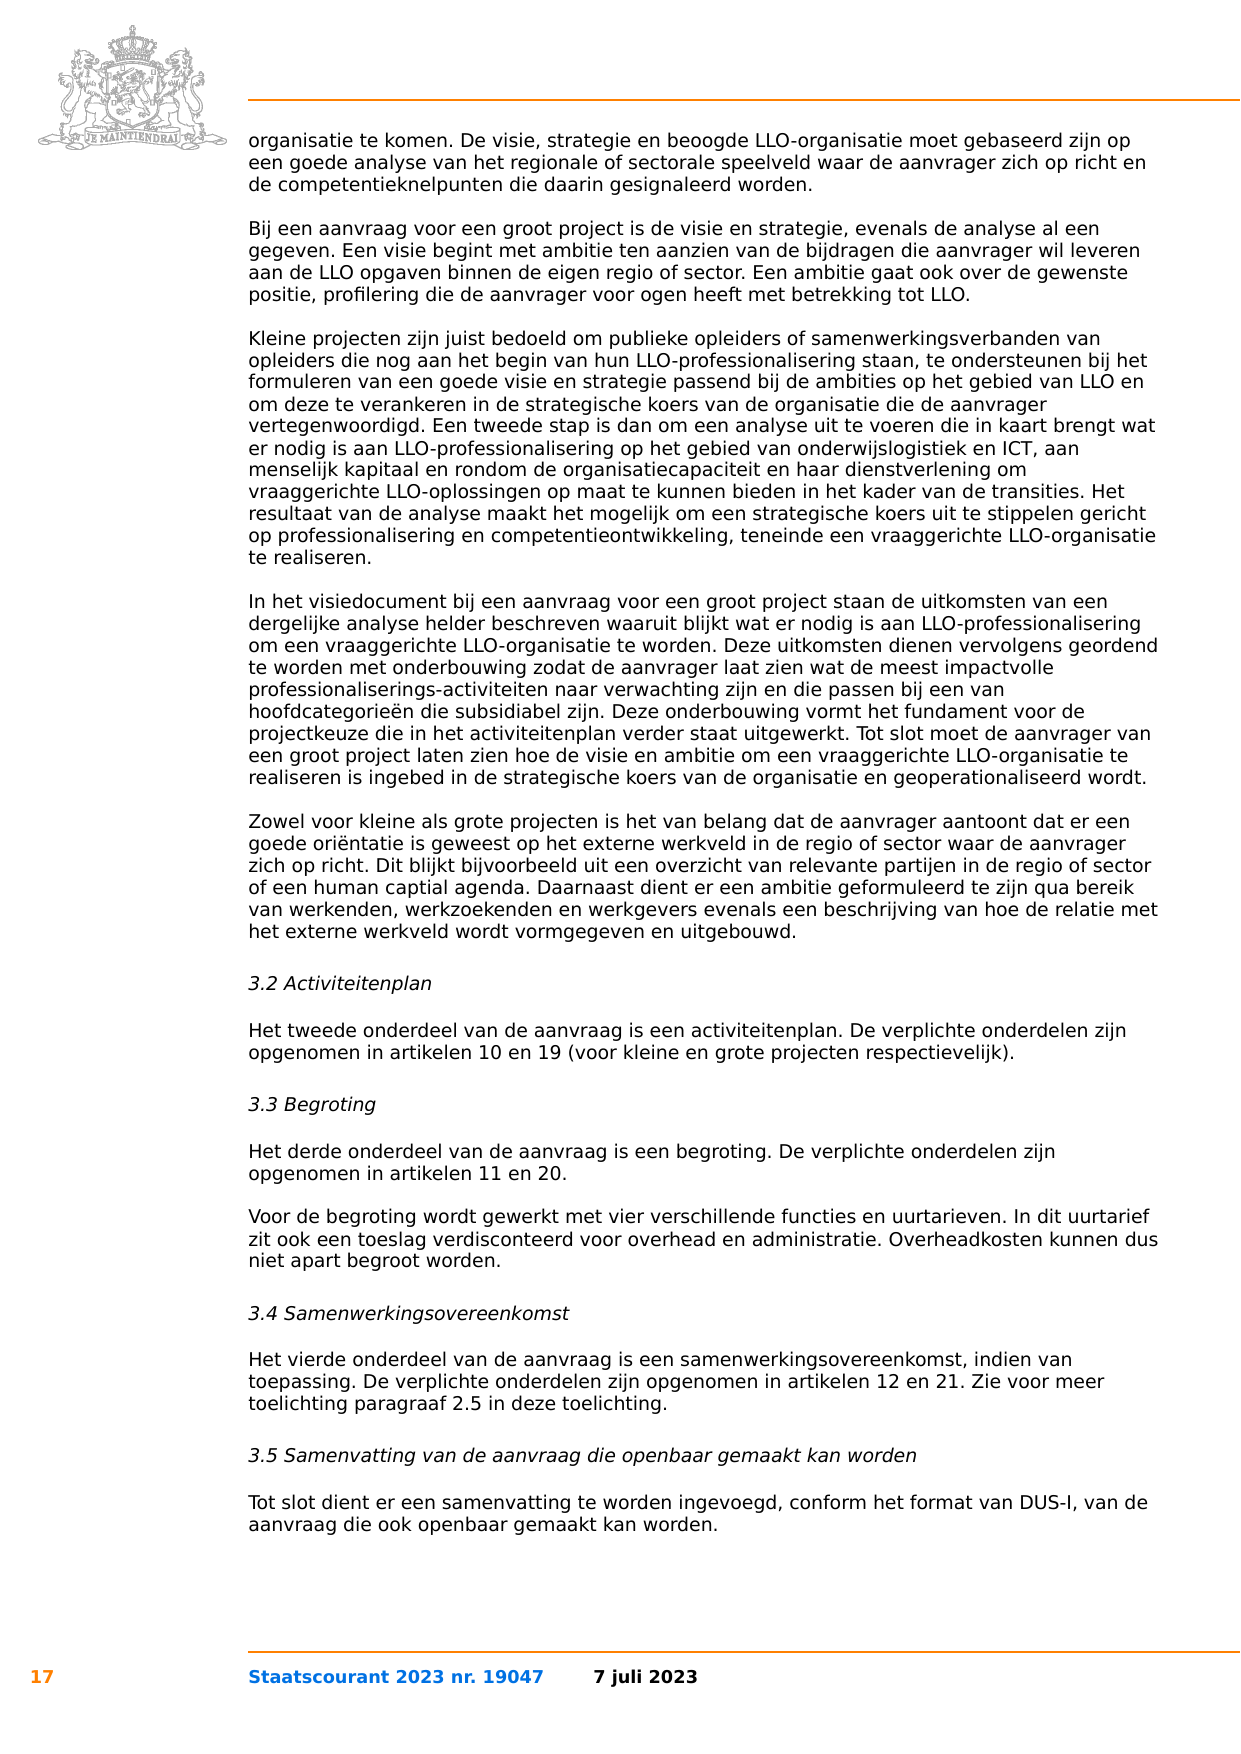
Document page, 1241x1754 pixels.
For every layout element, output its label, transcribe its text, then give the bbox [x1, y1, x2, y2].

text In het visiedocument bij een aanvraag voor een groot project staan de uitkomsten van een dergelijke analyse helder beschreven waaruit blijkt wat er nodig is aan LLO-professionalisering om een vraaggerichte LLO-organisatie te worden. Deze uitkomsten dienen vervolgens geordend te worden met onderbouwing zodat de aanvrager laat zien wat de meest impactvolle professionaliserings-activiteiten naar verwachting zijn en die passen bij een van hoofdcategorieën die subsidiabel zijn. Deze onderbouwing vormt het fundament voor de projectkeuze die in het activiteitenplan verder staat uitgewerkt. Tot slot moet de aanvrager van een groot project laten zien hoe de visie en ambitie om een vraaggerichte LLO-organisatie te realiseren is ingebed in de strategische koers van de organisatie en geoperationaliseerd wordt. [248, 591, 1163, 789]
picture [38, 25, 227, 150]
text Het tweede onderdeel van de aanvraag is een activiteitenplan. De verplichte onderdelen zijn opgenomen in artikelen 10 en 19 (voor kleine en grote projecten respectievelijk). [248, 1020, 1163, 1064]
text Tot slot dient er een samenvatting te worden ingevoegd, conform het format van DUS-I, van de aanvraag die ook openbaar gemaakt kan worden. [248, 1492, 1163, 1536]
subtitle 3.2 Activiteitenplan [248, 973, 1163, 995]
subtitle 3.4 Samenwerkingsovereenkomst [248, 1302, 1163, 1324]
text Kleine projecten zijn juist bedoeld om publieke opleiders of samenwerkingsverbanden van opleiders die nog aan het begin van hun LLO-professionalisering staan, te ondersteunen bij het formuleren van een goede visie en strategie passend bij de ambities op het gebied van LLO en om deze te verankeren in de strategische koers van de organisatie die de aanvrager vertegenwoordigd. Een tweede stap is dan om een analyse uit te voeren die in kaart brengt wat er nodig is aan LLO-professionalisering op het gebied van onderwijslogistiek en ICT, aan menselijk kapitaal en rondom de organisatiecapaciteit en haar dienstverlening om vraaggerichte LLO-oplossingen op maat te kunnen bieden in het kader van de transities. Het resultaat van de analyse maakt het mogelijk om een strategische koers uit te stippelen gericht op professionalisering en competentieontwikkeling, teneinde een vraaggerichte LLO-organisatie te realiseren. [248, 327, 1163, 569]
text Zowel voor kleine als grote projecten is het van belang dat de aanvrager aantoont dat er een goede oriëntatie is geweest op het externe werkveld in de regio of sector waar de aanvrager zich op richt. Dit blijkt bijvoorbeeld uit een overzicht van relevante partijen in de regio of sector of een human captial agenda. Daarnaast dient er een ambitie geformuleerd te zijn qua bereik van werkenden, werkzoekenden en werkgevers evenals een beschrijving van hoe de relatie met het externe werkveld wordt vormgegeven en uitgebouwd. [248, 811, 1163, 943]
subtitle 3.5 Samenvatting van de aanvraag die openbaar gemaakt kan worden [248, 1445, 1163, 1467]
subtitle 3.3 Begroting [248, 1094, 1163, 1116]
text Het derde onderdeel van de aanvraag is een begroting. De verplichte onderdelen zijn opgenomen in artikelen 11 en 20. [248, 1141, 1163, 1184]
text Voor de begroting wordt gewerkt met vier verschillende functies en uurtarieven. In dit uurtarief zit ook een toeslag verdisconteerd voor overhead en administratie. Overheadkosten kunnen dus niet apart begroot worden. [248, 1206, 1163, 1272]
text Bij een aanvraag voor een groot project is de visie en strategie, evenals de analyse al een gegeven. Een visie begint met ambitie ten aanzien van de bijdragen die aanvrager wil leveren aan de LLO opgaven binnen de eigen regio of sector. Een ambitie gaat ook over de gewenste positie, profilering die de aanvrager voor ogen heeft met betrekking tot LLO. [248, 218, 1163, 306]
text Het vierde onderdeel van de aanvraag is een samenwerkingsovereenkomst, indien van toepassing. De verplichte onderdelen zijn opgenomen in artikelen 12 en 21. Zie voor meer toelichting paragraaf 2.5 in deze toelichting. [248, 1349, 1163, 1415]
text organisatie te komen. De visie, strategie en beoogde LLO-organisatie moet gebaseerd zijn op een goede analyse van het regionale of sectorale speelveld waar de aanvrager zich op richt en de competentieknelpunten die daarin gesignaleerd worden. [248, 130, 1163, 196]
